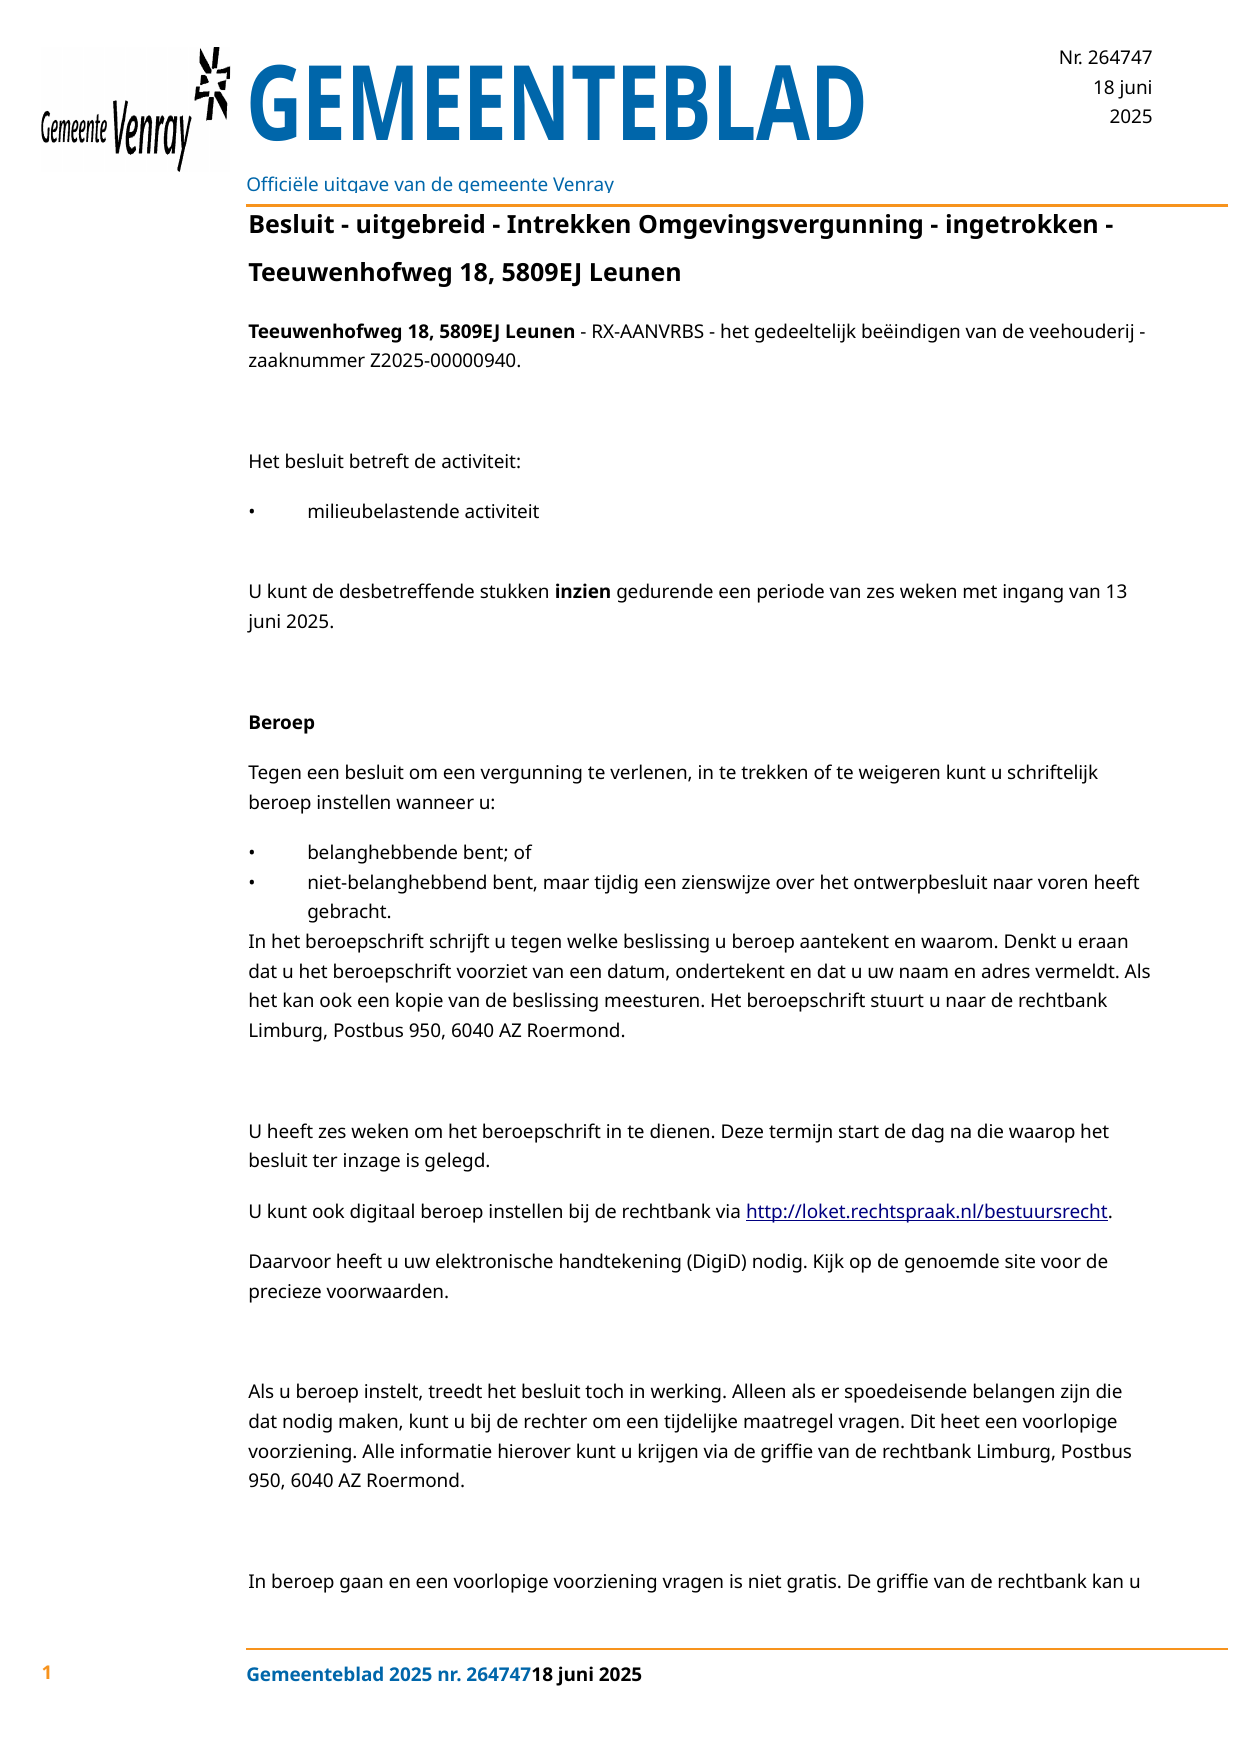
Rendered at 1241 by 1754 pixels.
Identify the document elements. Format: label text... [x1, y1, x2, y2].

text Het besluit betreft de activiteit: [248, 448, 1152, 474]
text In het beroepschrift schrijft u tegen welke beslissing u beroep aantekent en waarom. Denkt u eraan dat u het beroepschrift voorziet van een datum, ondertekent en dat u uw naam en adres vermeldt. Als het kan ook een kopie van de beslissing meesturen. Het beroepschrift stuurt u naar de rechtbank Limburg, Postbus 950, 6040 AZ Roermond. [248, 928, 1152, 1043]
text Als u beroep instelt, treedt het besluit toch in werking. Alleen als er spoedeisende belangen zijn die dat nodig maken, kunt u bij de rechter om een tijdelijke maatregel vragen. Dit heet een voorlopige voorziening. Alle informatie hierover kunt u krijgen via de griffie van de rechtbank Limburg, Postbus 950, 6040 AZ Roermond. [248, 1379, 1152, 1493]
text U heeft zes weken om het beroepschrift in te dienen. Deze termijn start de dag na die waarop het besluit ter inzage is gelegd. [248, 1118, 1152, 1173]
text In beroep gaan en een voorlopige voorziening vragen is niet gratis. De griffie van de rechtbank kan u [248, 1568, 1152, 1594]
text U kunt ook digitaal beroep instellen bij de rechtbank via http://loket.rechtspraak.nl/bestuursrecht. [248, 1198, 1152, 1224]
text Besluit - uitgebreid - Intrekken Omgevingsvergunning - ingetrokken - Teeuwenhofweg 18, 5809EJ Leunen [248, 207, 1152, 288]
picture [41, 47, 231, 172]
list milieubelastende activiteit [248, 499, 1152, 524]
text Tegen een besluit om een vergunning te verlenen, in te trekken of te weigeren kunt u schriftelijk beroep instellen wanneer u: [248, 759, 1152, 815]
list belanghebbende bent; of [248, 839, 1152, 865]
text Teeuwenhofweg 18, 5809EJ Leunen - RX-AANVRBS - het gedeeltelijk beëindigen van de veehouderij - zaaknummer Z2025-00000940. [248, 318, 1152, 373]
text Daarvoor heeft u uw elektronische handtekening (DigiD) nodig. Kijk op de genoemde site voor de precieze voorwaarden. [248, 1248, 1152, 1304]
text Beroep [248, 709, 1152, 735]
text U kunt de desbetreffende stukken inzien gedurende een periode van zes weken met ingang van 13 juni 2025. [248, 579, 1152, 634]
list niet-belanghebbend bent, maar tijdig een zienswijze over het ontwerpbesluit naar voren heeft gebracht. [248, 869, 1152, 924]
